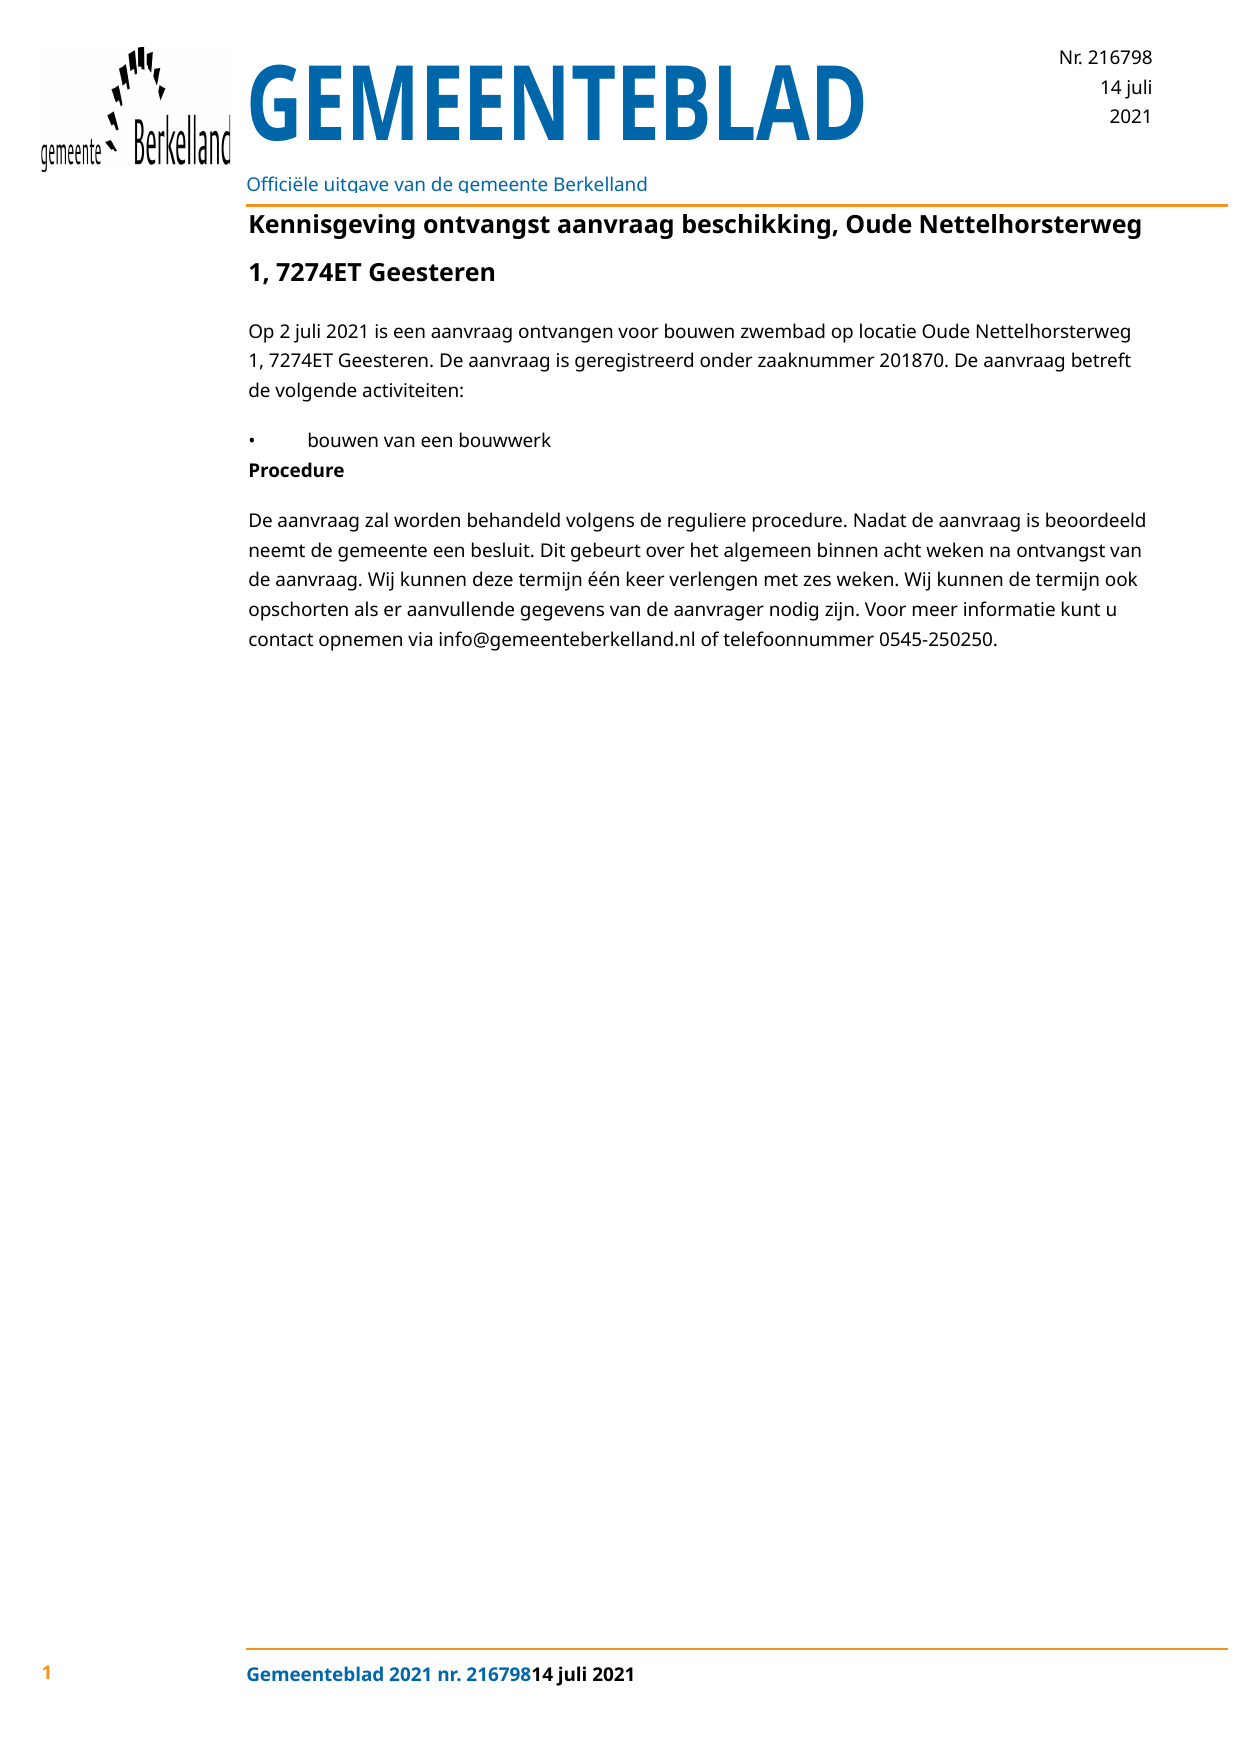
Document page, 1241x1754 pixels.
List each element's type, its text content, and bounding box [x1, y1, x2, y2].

text Procedure [248, 457, 1152, 483]
text Op 2 juli 2021 is een aanvraag ontvangen voor bouwen zwembad op locatie Oude Nettelhorsterweg 1, 7274ET Geesteren. De aanvraag is geregistreerd onder zaaknummer 201870. De aanvraag betreft de volgende activiteiten: [248, 318, 1152, 403]
picture [41, 47, 231, 172]
list bouwen van een bouwwerk [248, 427, 1152, 453]
text Kennisgeving ontvangst aanvraag beschikking, Oude Nettelhorsterweg 1, 7274ET Geesteren [248, 207, 1152, 288]
text De aanvraag zal worden behandeld volgens de reguliere procedure. Nadat de aanvraag is beoordeeld neemt de gemeente een besluit. Dit gebeurt over het algemeen binnen acht weken na ontvangst van de aanvraag. Wij kunnen deze termijn één keer verlengen met zes weken. Wij kunnen de termijn ook opschorten als er aanvullende gegevens van de aanvrager nodig zijn. Voor meer informatie kunt u contact opnemen via info@gemeenteberkelland.nl of telefoonnummer 0545-250250. [248, 507, 1152, 652]
